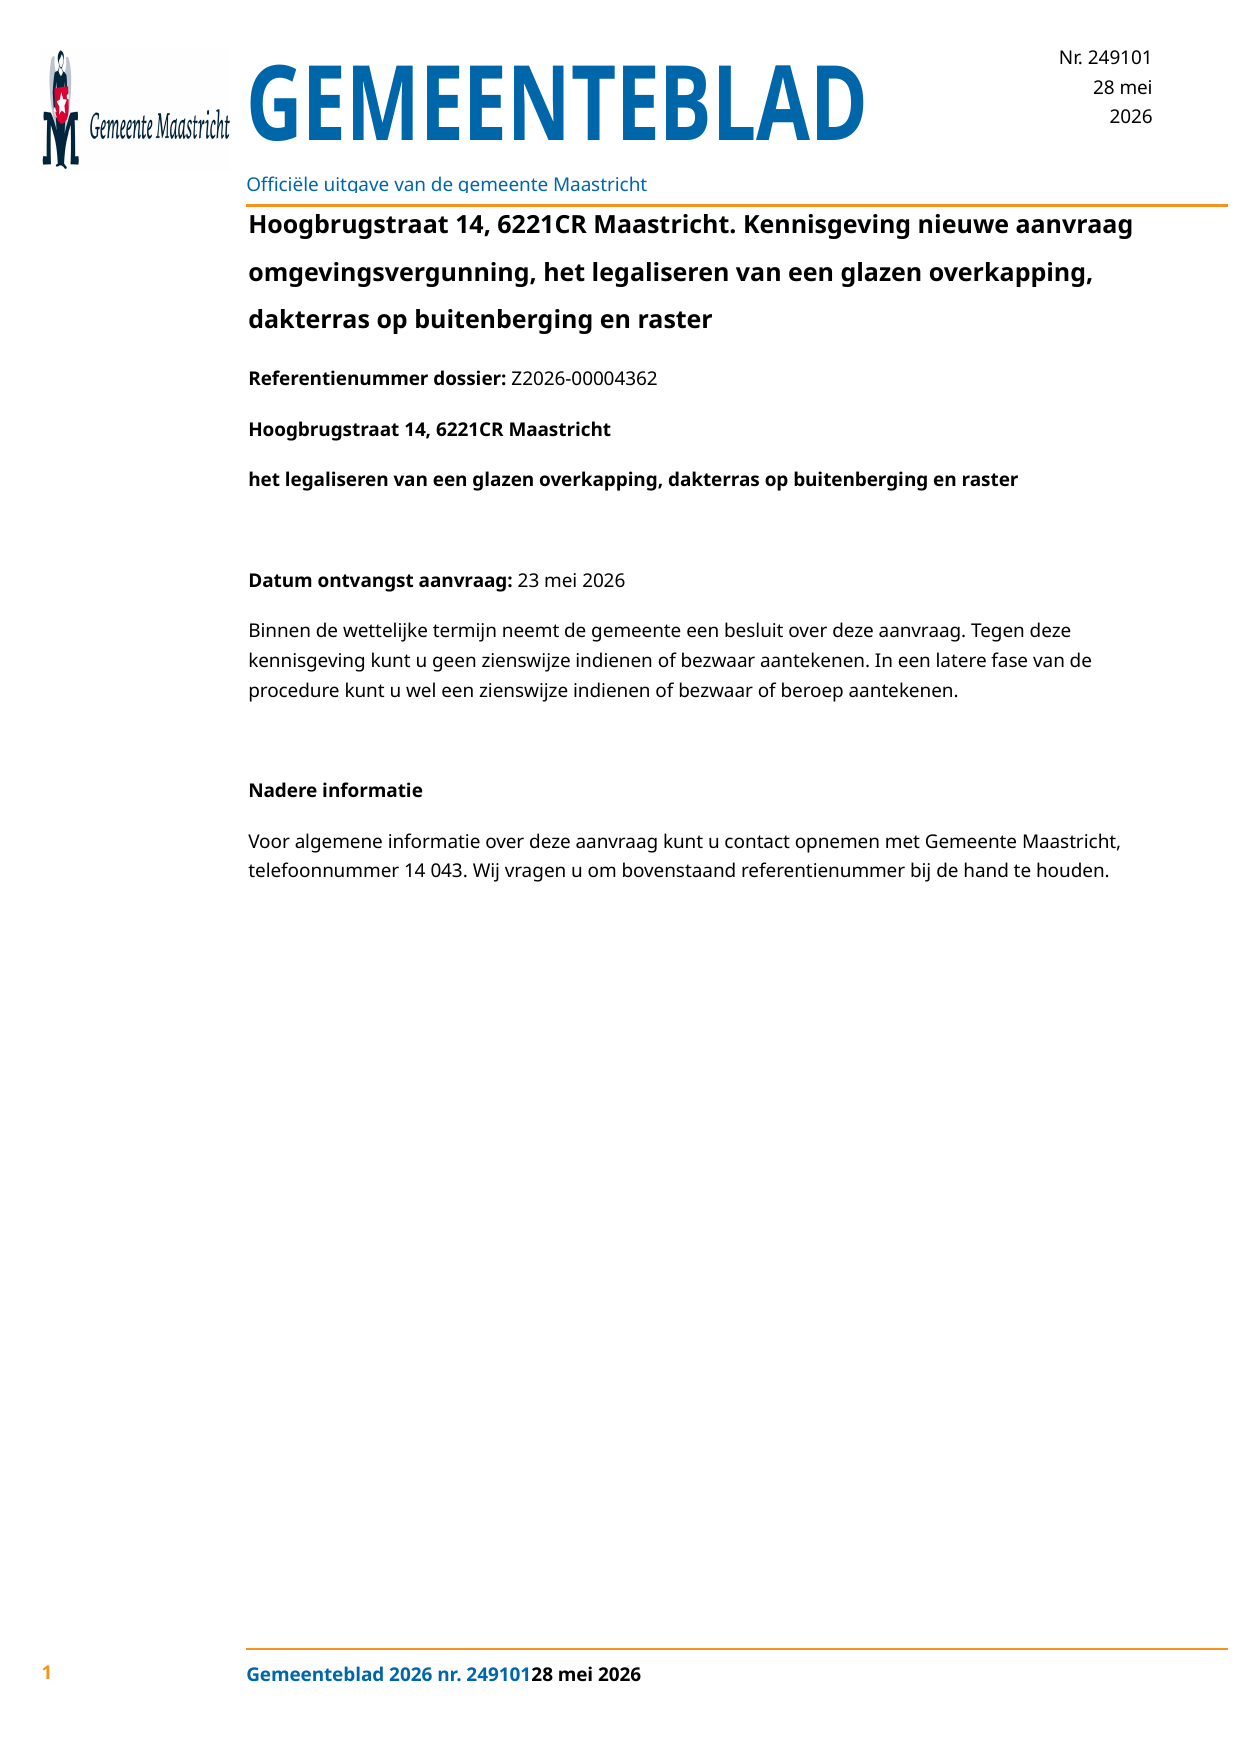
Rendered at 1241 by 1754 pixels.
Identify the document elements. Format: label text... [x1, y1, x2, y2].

text Referentienummer dossier: Z2026-00004362 [248, 366, 1152, 391]
text Hoogbrugstraat 14, 6221CR Maastricht [248, 416, 1152, 442]
text Datum ontvangst aanvraag: 23 mei 2026 [248, 567, 1152, 593]
text het legaliseren van een glazen overkapping, dakterras op buitenberging en raster [248, 466, 1152, 492]
text Nadere informatie [248, 778, 1152, 803]
text Voor algemene informatie over deze aanvraag kunt u contact opnemen met Gemeente Maastricht, telefoonnummer 14 043. Wij vragen u om bovenstaand referentienummer bij de hand te houden. [248, 828, 1152, 883]
text Hoogbrugstraat 14, 6221CR Maastricht. Kennisgeving nieuwe aanvraag omgevingsvergunning, het legaliseren van een glazen overkapping, dakterras op buitenberging en raster [248, 207, 1152, 336]
picture [41, 47, 231, 172]
text Binnen de wettelijke termijn neemt de gemeente een besluit over deze aanvraag. Tegen deze kennisgeving kunt u geen zienswijze indienen of bezwaar aantekenen. In een latere fase van de procedure kunt u wel een zienswijze indienen of bezwaar of beroep aantekenen. [248, 618, 1152, 702]
